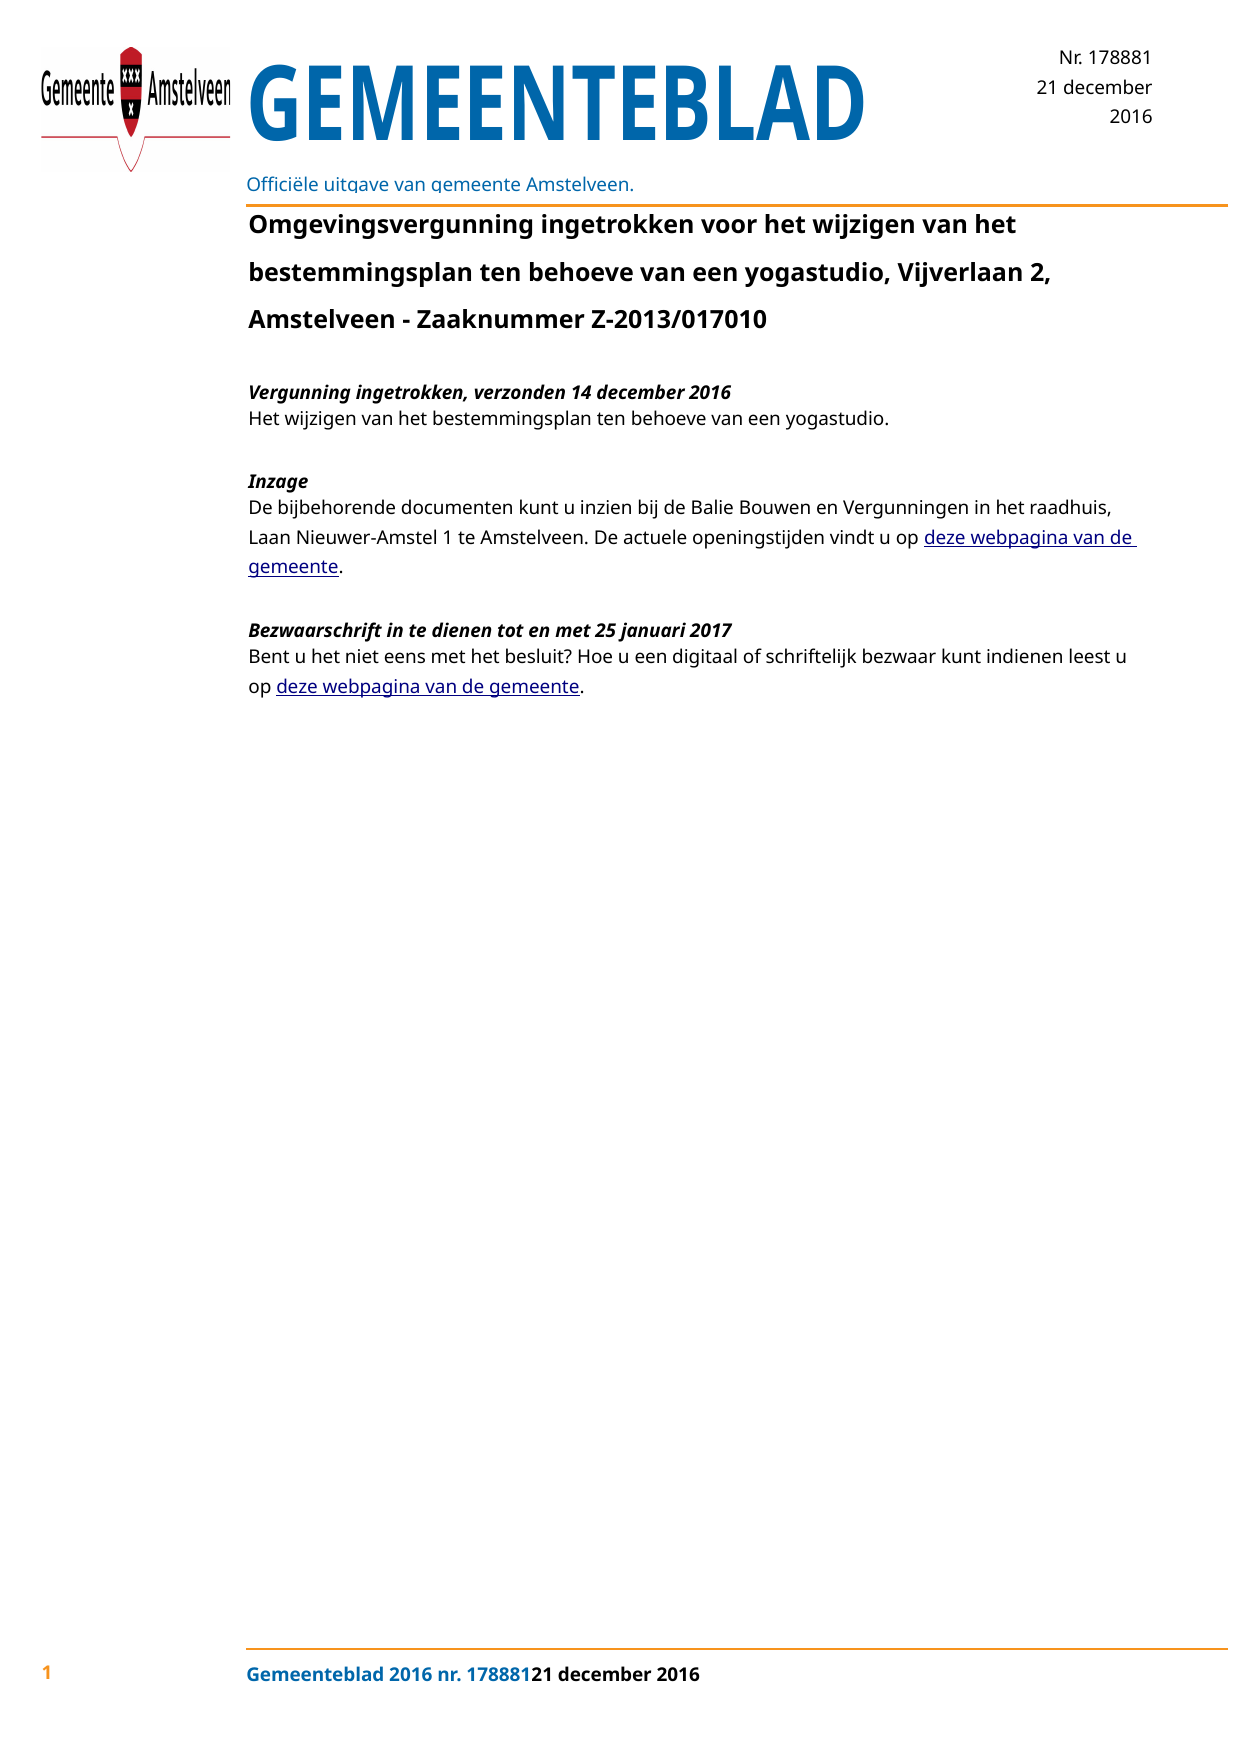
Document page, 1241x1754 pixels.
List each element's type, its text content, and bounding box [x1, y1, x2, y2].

text Het wijzigen van het bestemmingsplan ten behoeve van een yogastudio. [248, 405, 1152, 431]
text Inzage [248, 469, 1152, 494]
text De bijbehorende documenten kunt u inzien bij de Balie Bouwen en Vergunningen in het raadhuis, Laan Nieuwer-Amstel 1 te Amstelveen. De actuele openingstijden vindt u op deze webpagina van de gemeente. [248, 494, 1152, 579]
text Bent u het niet eens met het besluit? Hoe u een digitaal of schriftelijk bezwaar kunt indienen leest u op deze webpagina van de gemeente. [248, 643, 1152, 699]
picture [41, 47, 231, 172]
text Vergunning ingetrokken, verzonden 14 december 2016 [248, 379, 1152, 405]
text Omgevingsvergunning ingetrokken voor het wijzigen van het bestemmingsplan ten behoeve van een yogastudio, Vijverlaan 2, Amstelveen - Zaaknummer Z-2013/017010 [248, 207, 1152, 336]
text Bezwaarschrift in te dienen tot en met 25 januari 2017 [248, 618, 1152, 643]
